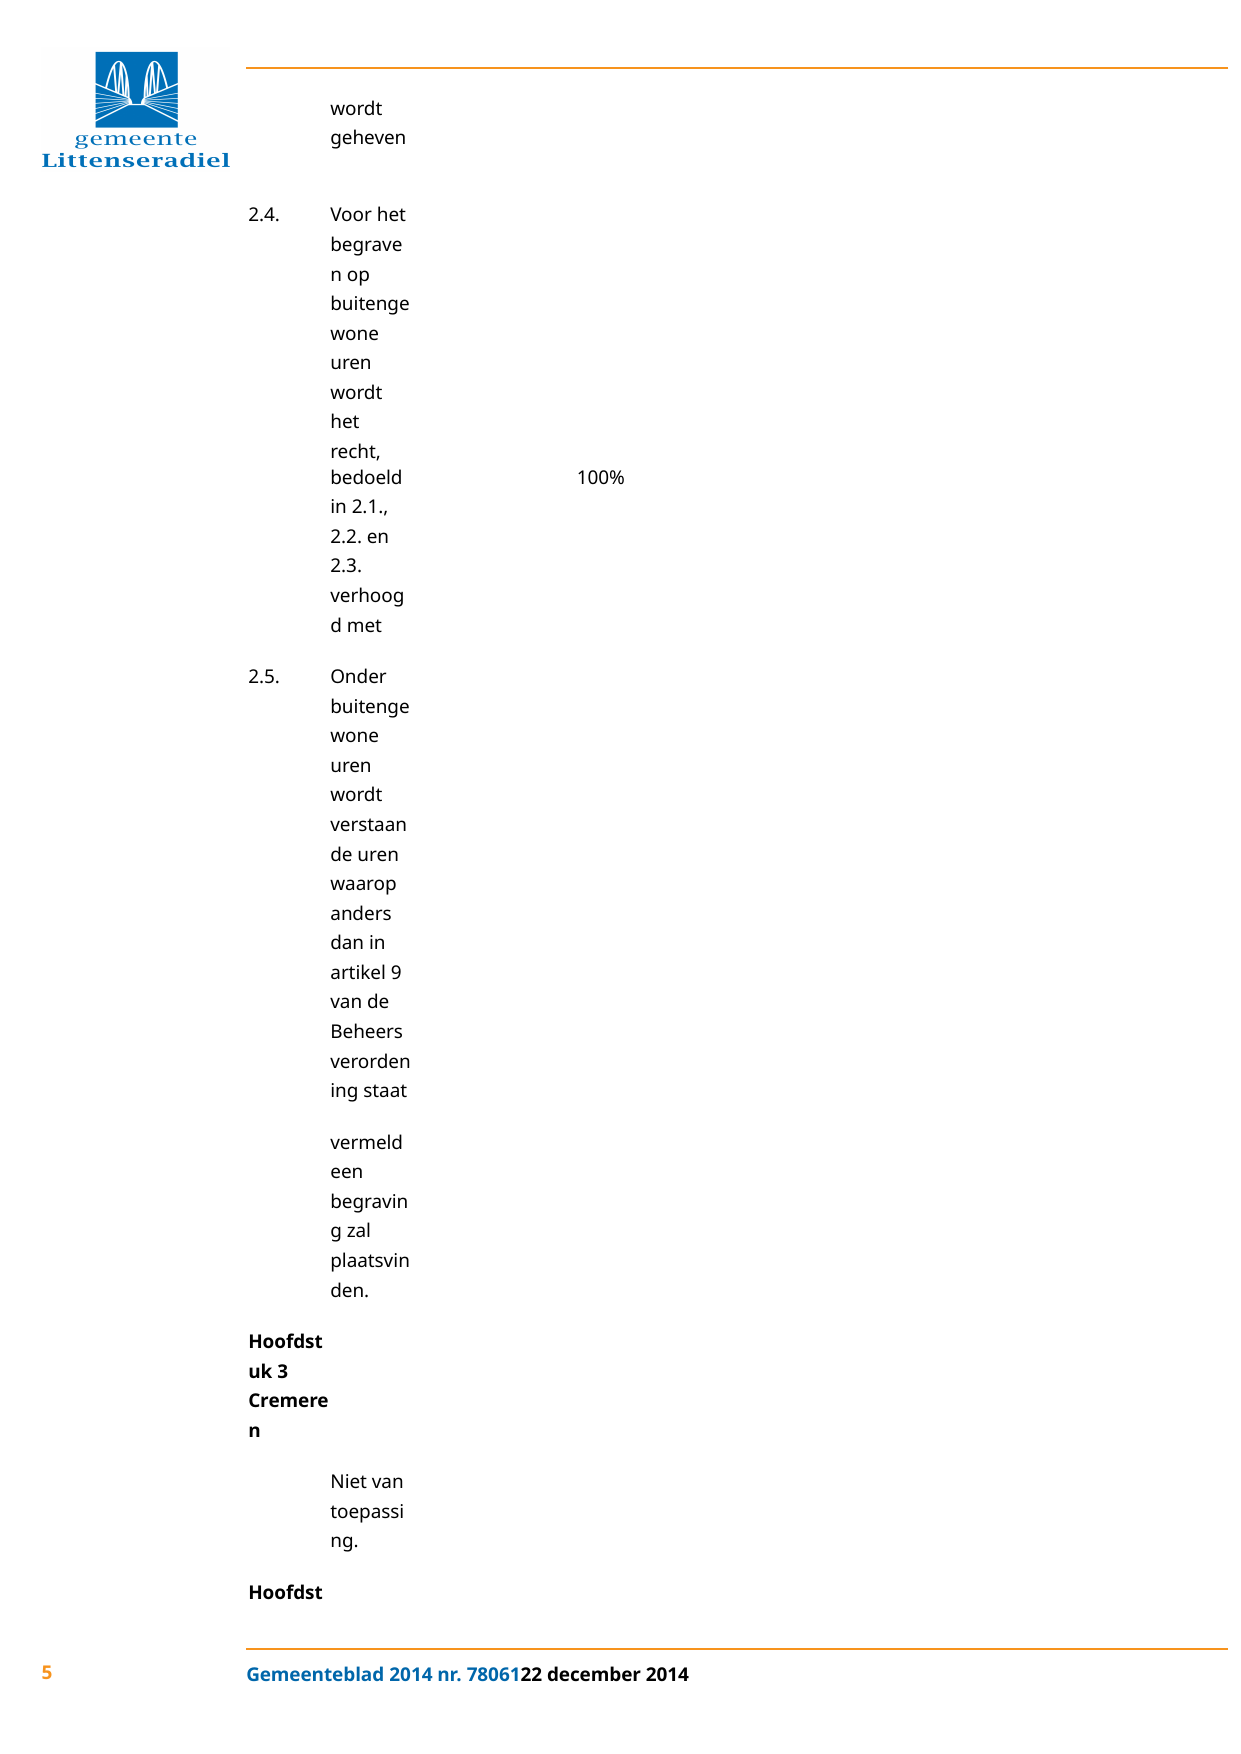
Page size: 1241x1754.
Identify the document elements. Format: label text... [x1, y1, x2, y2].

table_cell vermeld een begraving zal plaatsvinden. [330, 1129, 412, 1303]
table_cell [659, 1328, 741, 1443]
table_cell [494, 176, 577, 202]
table_cell [412, 176, 494, 202]
table_cell [412, 1328, 494, 1443]
table_cell [577, 1443, 659, 1468]
table_cell [248, 176, 330, 202]
table_cell [330, 1328, 412, 1443]
table_cell [248, 1103, 330, 1129]
table_cell [412, 1103, 494, 1129]
table_cell [659, 1469, 741, 1553]
table_cell [412, 95, 494, 150]
table_cell Voor het begraven op buitengewone uren wordt het recht, [330, 202, 412, 464]
table_cell [577, 1328, 659, 1443]
table_cell wordt geheven [330, 95, 412, 150]
table_cell [494, 1328, 577, 1443]
table_cell [248, 95, 330, 150]
table_cell Hoofdstuk 3 Cremeren [248, 1328, 330, 1443]
table_cell [412, 638, 494, 663]
table_cell [494, 464, 577, 638]
table_cell [330, 1579, 412, 1605]
table_cell [741, 176, 823, 202]
table_cell [741, 638, 823, 663]
table_cell [248, 638, 330, 663]
table_cell [412, 202, 494, 464]
table_cell [248, 1129, 330, 1303]
table_cell [659, 176, 741, 202]
table_cell [248, 1554, 330, 1579]
table_cell 2.4. [248, 202, 330, 464]
table_cell [248, 1443, 330, 1468]
table_cell [330, 1103, 412, 1129]
table_cell [330, 638, 412, 663]
table_cell [577, 1129, 659, 1303]
table_cell [248, 150, 330, 176]
table_cell [577, 176, 659, 202]
table_cell 2.5. [248, 663, 330, 1103]
table_cell [741, 1443, 823, 1468]
table_cell bedoeld in 2.1., 2.2. en 2.3. verhoogd met [330, 464, 412, 638]
table_cell [494, 150, 577, 176]
table_cell Onder buitengewone uren wordt verstaan de uren waarop anders dan in artikel 9 van de Beheersverordening staat [330, 663, 412, 1103]
table_cell [577, 150, 659, 176]
table_cell [823, 1303, 905, 1328]
table_cell [494, 1554, 577, 1579]
table_cell [823, 1554, 905, 1579]
table_cell [330, 176, 412, 202]
table_cell Hoofdst [248, 1579, 330, 1605]
table_cell [494, 1303, 577, 1328]
table_cell [823, 638, 905, 663]
table_cell [577, 1303, 659, 1328]
table_cell [659, 1443, 741, 1468]
table_cell [741, 1469, 823, 1553]
table_cell [741, 1554, 823, 1579]
table_cell [494, 638, 577, 663]
table_cell [494, 95, 577, 150]
table_cell [412, 663, 494, 1103]
table_cell [412, 1469, 494, 1553]
table_cell [248, 464, 330, 638]
table_cell [659, 1303, 741, 1328]
table_cell [494, 1129, 577, 1303]
table_cell [412, 1443, 494, 1468]
table_cell [659, 638, 741, 663]
table_cell [494, 1469, 577, 1553]
table_cell Niet van toepassing. [330, 1469, 412, 1553]
table_cell [494, 1443, 577, 1468]
table_cell [412, 150, 494, 176]
table_cell [412, 1579, 494, 1605]
table_cell [412, 1554, 494, 1579]
table_cell [577, 1469, 659, 1553]
table_cell [823, 1443, 905, 1468]
table_cell [412, 464, 494, 638]
table_cell [659, 1554, 741, 1579]
table_cell [248, 1469, 330, 1553]
table_cell [412, 1303, 494, 1328]
table_cell [494, 1579, 577, 1605]
table_cell [330, 150, 412, 176]
table_cell [412, 1129, 494, 1303]
table_cell [330, 1303, 412, 1328]
table_cell [823, 176, 905, 202]
table_cell [330, 1554, 412, 1579]
table_cell [741, 1303, 823, 1328]
table_cell [577, 638, 659, 663]
table_cell [330, 1443, 412, 1468]
picture [41, 47, 231, 172]
table_cell [577, 95, 659, 150]
table_cell 100% [577, 464, 659, 638]
table_cell [248, 1303, 330, 1328]
table_cell [577, 1554, 659, 1579]
